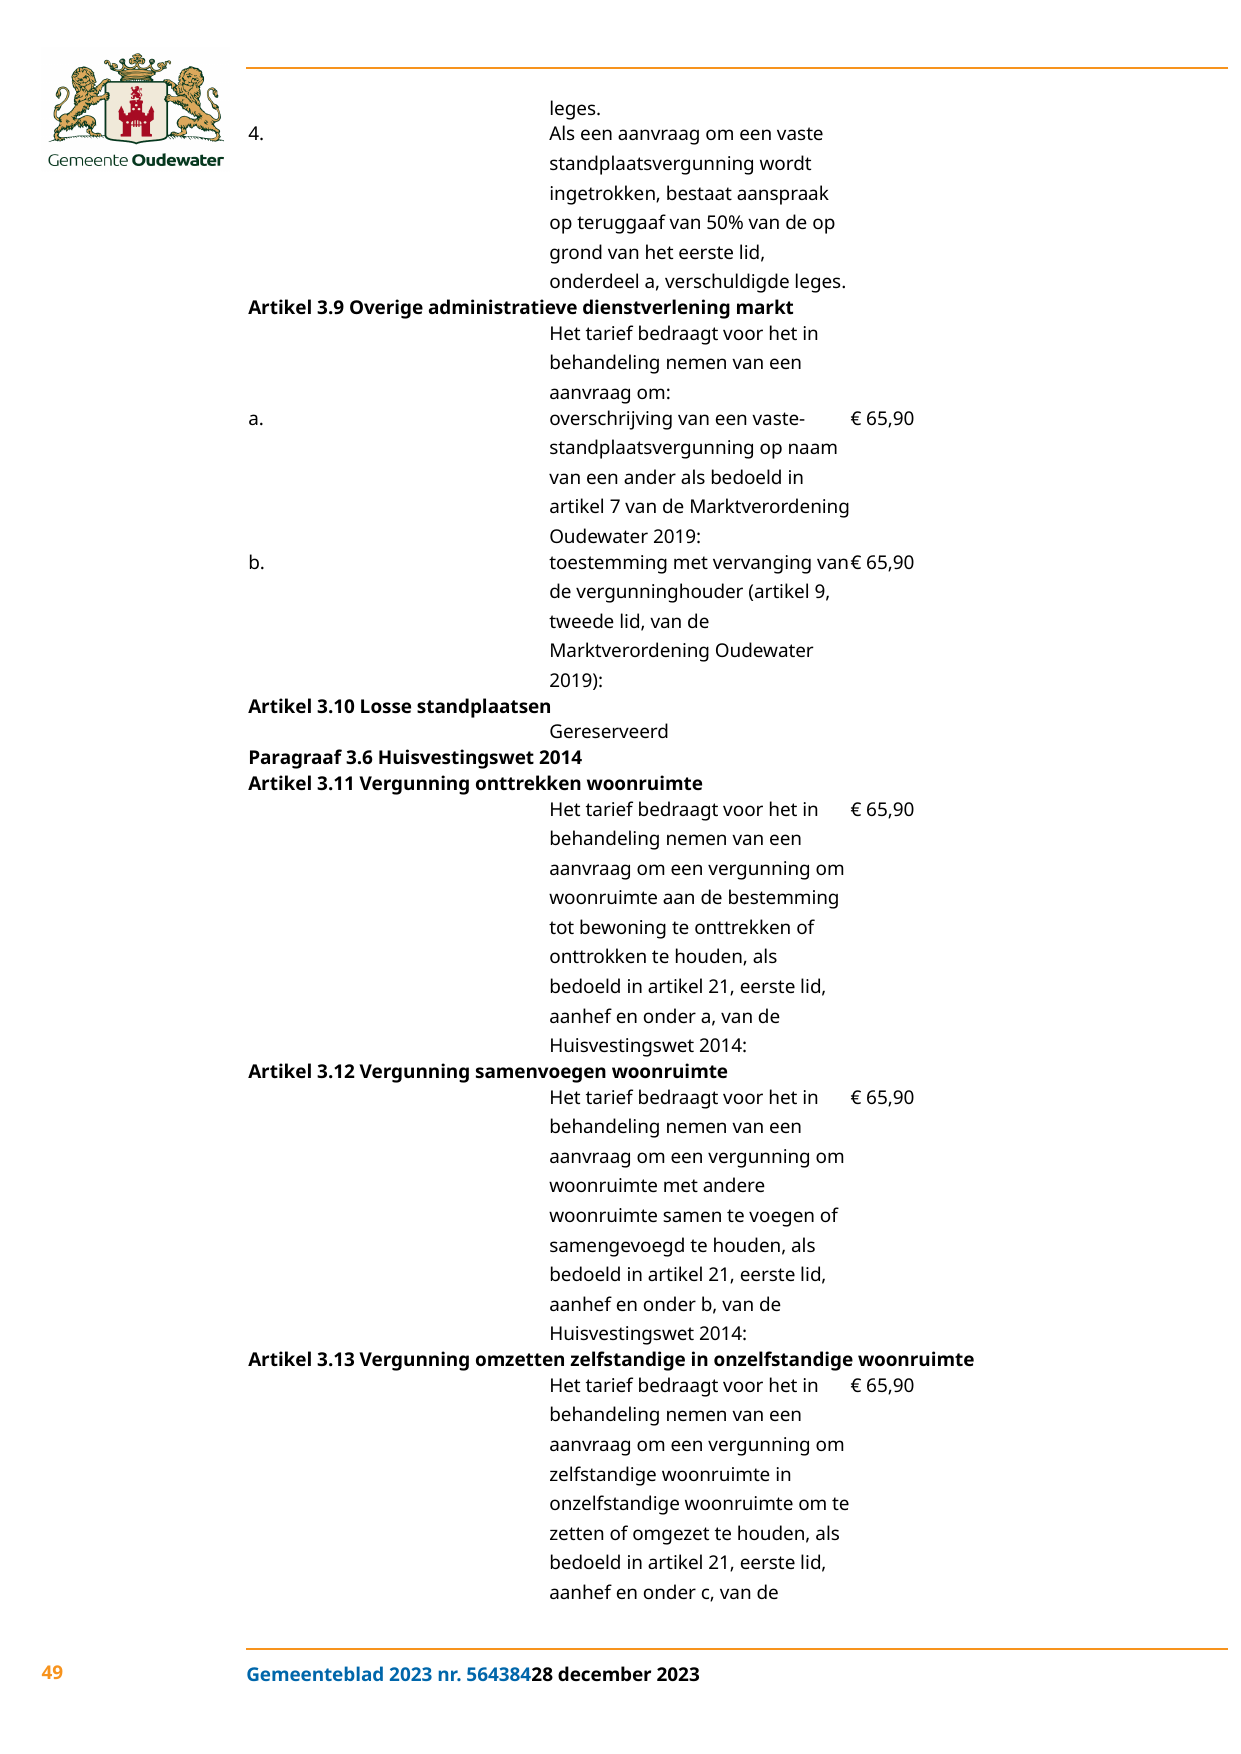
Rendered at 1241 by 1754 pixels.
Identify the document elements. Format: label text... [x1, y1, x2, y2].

table_cell € 65,90 [850, 405, 1152, 549]
table_cell b. [248, 549, 549, 693]
table_cell overschrijving van een vaste-standplaatsvergunning op naam van een ander als bedoeld in artikel 7 van de Marktverordening Oudewater 2019: [549, 405, 850, 549]
table_cell Artikel 3.13 Vergunning omzetten zelfstandige in onzelfstandige woonruimte [248, 1346, 1152, 1372]
table_cell 4. [248, 121, 549, 294]
picture [41, 47, 231, 172]
table_cell [248, 719, 549, 744]
table_cell Artikel 3.10 Losse standplaatsen [248, 693, 1152, 719]
table_cell [850, 121, 1152, 294]
table_cell [248, 1084, 549, 1346]
table_cell toestemming met vervanging van de vergunninghouder (artikel 9, tweede lid, van de Marktverordening Oudewater 2019): [549, 549, 850, 693]
table_cell Gereserveerd [549, 719, 850, 744]
table_cell Het tarief bedraagt voor het in behandeling nemen van een aanvraag om: [549, 320, 850, 405]
table_cell [850, 320, 1152, 405]
table_cell € 65,90 [850, 549, 1152, 693]
table_cell Het tarief bedraagt voor het in behandeling nemen van een aanvraag om een vergunning om zelfstandige woonruimte in onzelfstandige woonruimte om te zetten of omgezet te houden, als bedoeld in artikel 21, eerste lid, aanhef en onder c, van de [549, 1372, 850, 1605]
table_cell [248, 95, 549, 121]
table_cell € 65,90 [850, 1084, 1152, 1346]
table_cell € 65,90 [850, 796, 1152, 1058]
table_cell Artikel 3.12 Vergunning samenvoegen woonruimte [248, 1058, 1152, 1084]
table_cell Als een aanvraag om een vaste standplaatsvergunning wordt ingetrokken, bestaat aanspraak op teruggaaf van 50% van de op grond van het eerste lid, onderdeel a, verschuldigde leges. [549, 121, 850, 294]
table_cell € 65,90 [850, 1372, 1152, 1605]
table_cell Het tarief bedraagt voor het in behandeling nemen van een aanvraag om een vergunning om woonruimte met andere woonruimte samen te voegen of samengevoegd te houden, als bedoeld in artikel 21, eerste lid, aanhef en onder b, van de Huisvestingswet 2014: [549, 1084, 850, 1346]
table_cell Het tarief bedraagt voor het in behandeling nemen van een aanvraag om een vergunning om woonruimte aan de bestemming tot bewoning te onttrekken of onttrokken te houden, als bedoeld in artikel 21, eerste lid, aanhef en onder a, van de Huisvestingswet 2014: [549, 796, 850, 1058]
table_cell [248, 796, 549, 1058]
table_cell a. [248, 405, 549, 549]
table_cell [850, 95, 1152, 121]
table_cell [248, 1372, 549, 1605]
table_cell [248, 320, 549, 405]
table_cell leges. [549, 95, 850, 121]
table_cell Artikel 3.11 Vergunning onttrekken woonruimte [248, 770, 1152, 796]
table_cell Paragraaf 3.6 Huisvestingswet 2014 [248, 744, 1152, 770]
table_cell Artikel 3.9 Overige administratieve dienstverlening markt [248, 294, 1152, 320]
table_cell [850, 719, 1152, 744]
